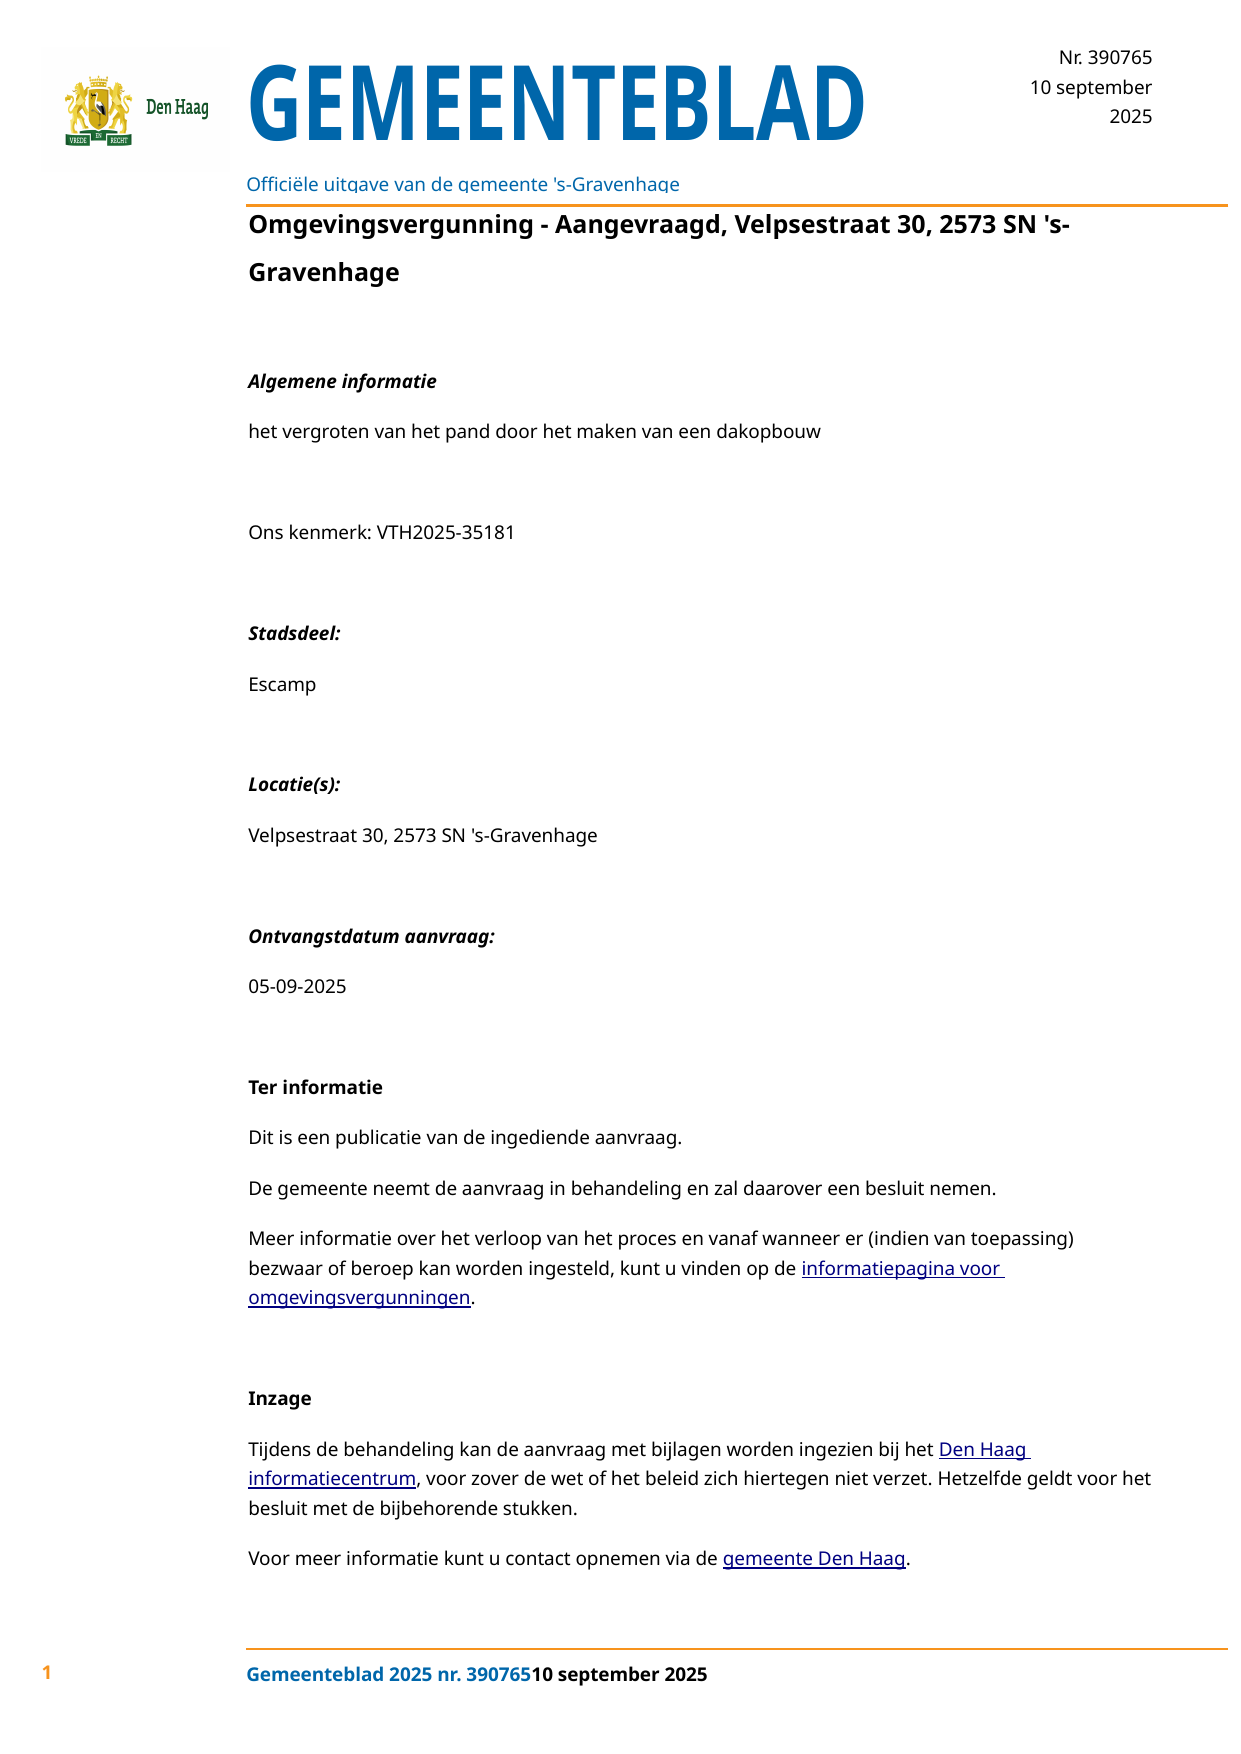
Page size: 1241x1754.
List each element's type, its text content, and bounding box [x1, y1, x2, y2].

text Inzage [248, 1385, 1152, 1411]
text Voor meer informatie kunt u contact opnemen via de gemeente Den Haag. [248, 1545, 1152, 1571]
text Ontvangstdatum aanvraag: [248, 923, 1152, 949]
text Ter informatie [248, 1074, 1152, 1100]
text Algemene informatie [248, 368, 1152, 394]
picture [41, 47, 231, 172]
text Escamp [248, 671, 1152, 697]
text Locatie(s): [248, 772, 1152, 797]
text Ons kenmerk: VTH2025-35181 [248, 519, 1152, 545]
text 05-09-2025 [248, 973, 1152, 999]
text De gemeente neemt de aanvraag in behandeling en zal daarover een besluit nemen. [248, 1175, 1152, 1201]
text Tijdens de behandeling kan de aanvraag met bijlagen worden ingezien bij het Den Haag informatiecentrum, voor zover de wet of het beleid zich hiertegen niet verzet. Hetzelfde geldt voor het besluit met de bijbehorende stukken. [248, 1436, 1152, 1521]
text Omgevingsvergunning - Aangevraagd, Velpsestraat 30, 2573 SN 's-Gravenhage [248, 207, 1152, 288]
text Dit is een publicatie van de ingediende aanvraag. [248, 1124, 1152, 1150]
text Stadsdeel: [248, 620, 1152, 646]
text het vergroten van het pand door het maken van een dakopbouw [248, 419, 1152, 444]
text Velpsestraat 30, 2573 SN 's-Gravenhage [248, 822, 1152, 848]
text Meer informatie over het verloop van het proces en vanaf wanneer er (indien van toepassing) bezwaar of beroep kan worden ingesteld, kunt u vinden op de informatiepagina voor omgevingsvergunningen. [248, 1225, 1152, 1310]
